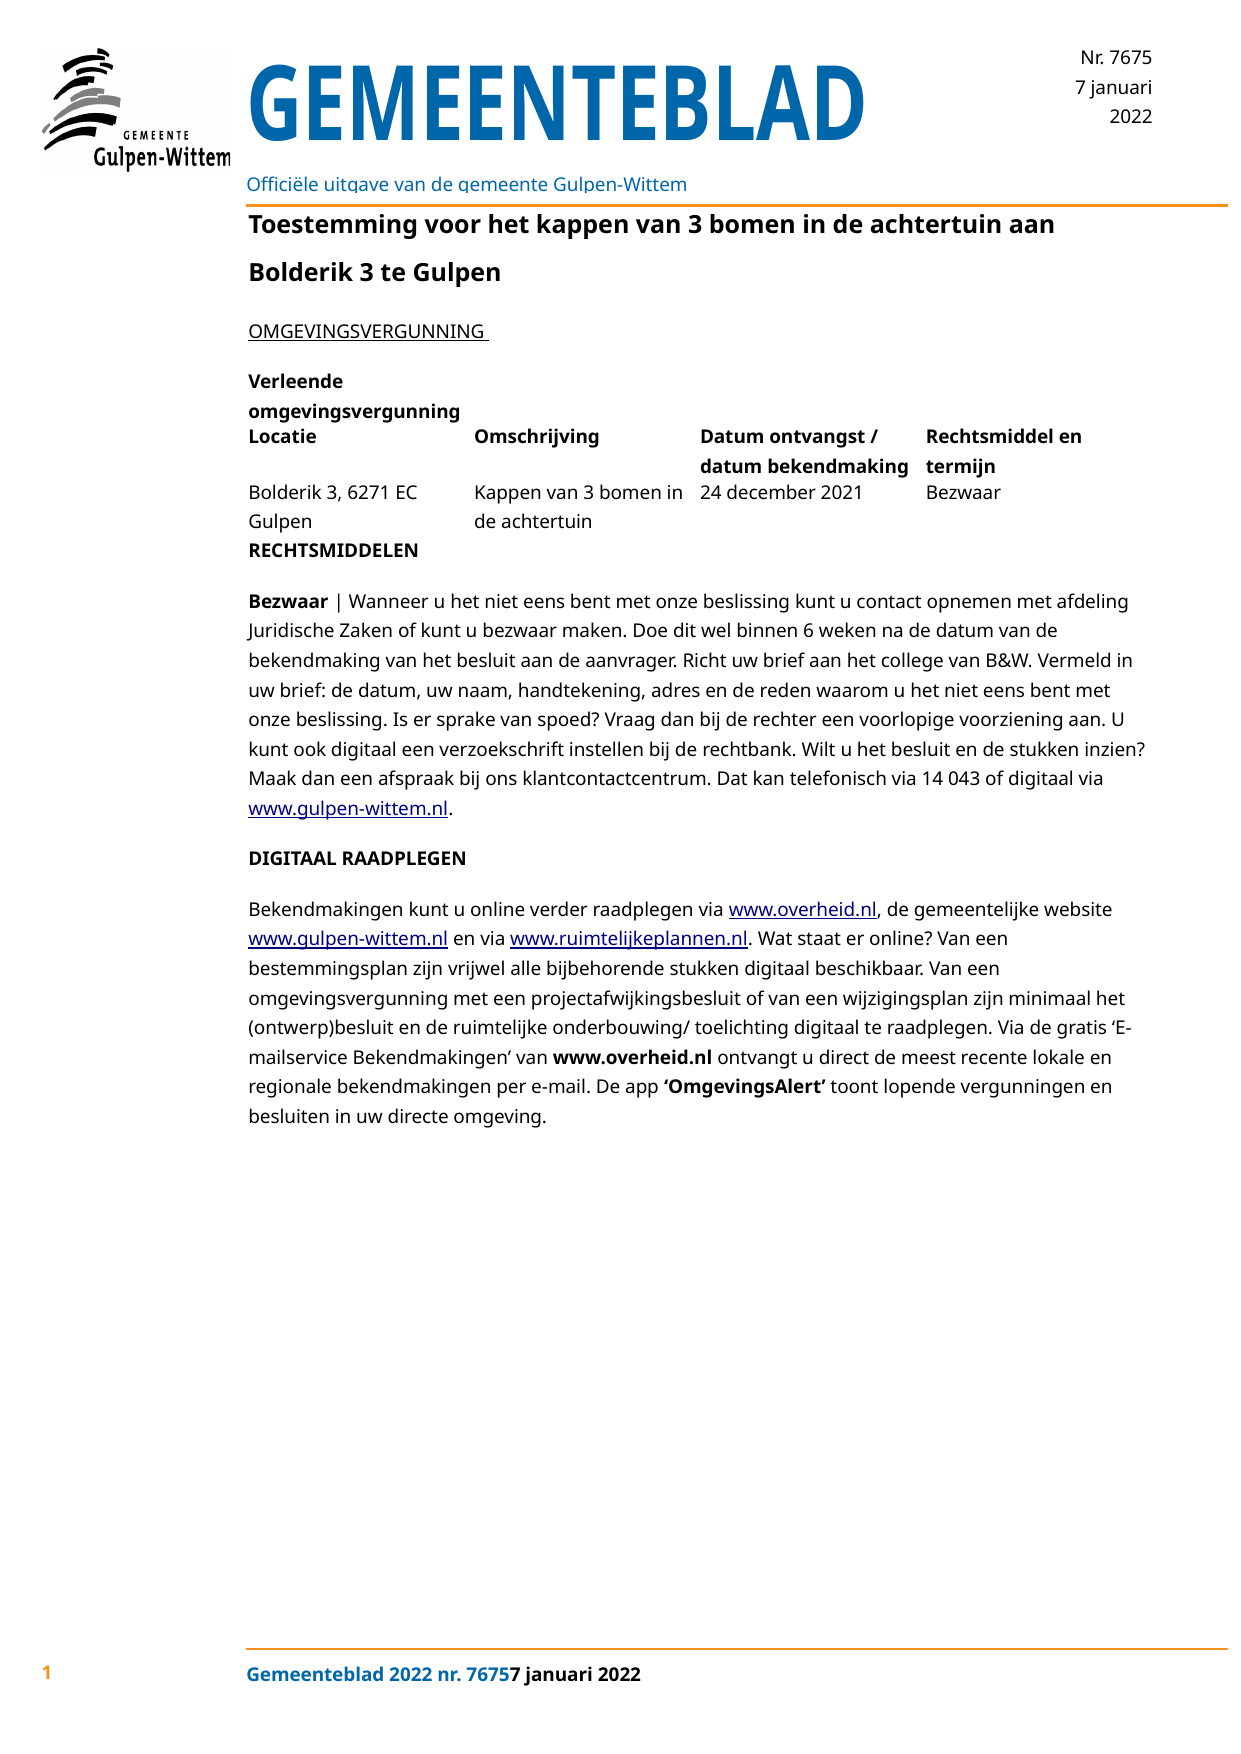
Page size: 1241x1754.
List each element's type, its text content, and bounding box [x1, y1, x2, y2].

table_cell Bezwaar [926, 479, 1152, 534]
table_header [474, 369, 700, 424]
text DIGITAAL RAADPLEGEN [248, 846, 1152, 871]
table_cell Omschrijving [474, 424, 700, 479]
table_header [700, 369, 926, 424]
text Bezwaar | Wanneer u het niet eens bent met onze beslissing kunt u contact opnemen met afdeling Juridische Zaken of kunt u bezwaar maken. Doe dit wel binnen 6 weken na de datum van de bekendmaking van het besluit aan de aanvrager. Richt uw brief aan het college van B&W. Vermeld in uw brief: de datum, uw naam, handtekening, adres en de reden waarom u het niet eens bent met onze beslissing. Is er sprake van spoed? Vraag dan bij de rechter een voorlopige voorziening aan. U kunt ook digitaal een verzoekschrift instellen bij de rechtbank. Wilt u het besluit en de stukken inzien? Maak dan een afspraak bij ons klantcontactcentrum. Dat kan telefonisch via 14 043 of digitaal via www.gulpen-wittem.nl. [248, 588, 1152, 821]
picture [41, 47, 231, 172]
table_cell Locatie [248, 424, 474, 479]
table_cell Datum ontvangst / datum bekendmaking [700, 424, 926, 479]
table_cell Bolderik 3, 6271 EC Gulpen [248, 479, 474, 534]
table_cell 24 december 2021 [700, 479, 926, 534]
table_header Verleende omgevingsvergunning [248, 369, 474, 424]
table_cell Rechtsmiddel en termijn [926, 424, 1152, 479]
text OMGEVINGSVERGUNNING [248, 318, 1152, 344]
table_header [926, 369, 1152, 424]
text RECHTSMIDDELEN [248, 538, 1152, 563]
text Bekendmakingen kunt u online verder raadplegen via www.overheid.nl, de gemeentelijke website www.gulpen-wittem.nl en via www.ruimtelijkeplannen.nl. Wat staat er online? Van een bestemmingsplan zijn vrijwel alle bijbehorende stukken digitaal beschikbaar. Van een omgevingsvergunning met een projectafwijkingsbesluit of van een wijzigingsplan zijn minimaal het (ontwerp)besluit en de ruimtelijke onderbouwing/ toelichting digitaal te raadplegen. Via de gratis ‘E-mailservice Bekendmakingen’ van www.overheid.nl ontvangt u direct de meest recente lokale en regionale bekendmakingen per e-mail. De app ‘OmgevingsAlert’ toont lopende vergunningen en besluiten in uw directe omgeving. [248, 896, 1152, 1129]
text Toestemming voor het kappen van 3 bomen in de achtertuin aan Bolderik 3 te Gulpen [248, 207, 1152, 288]
table_cell Kappen van 3 bomen in de achtertuin [474, 479, 700, 534]
